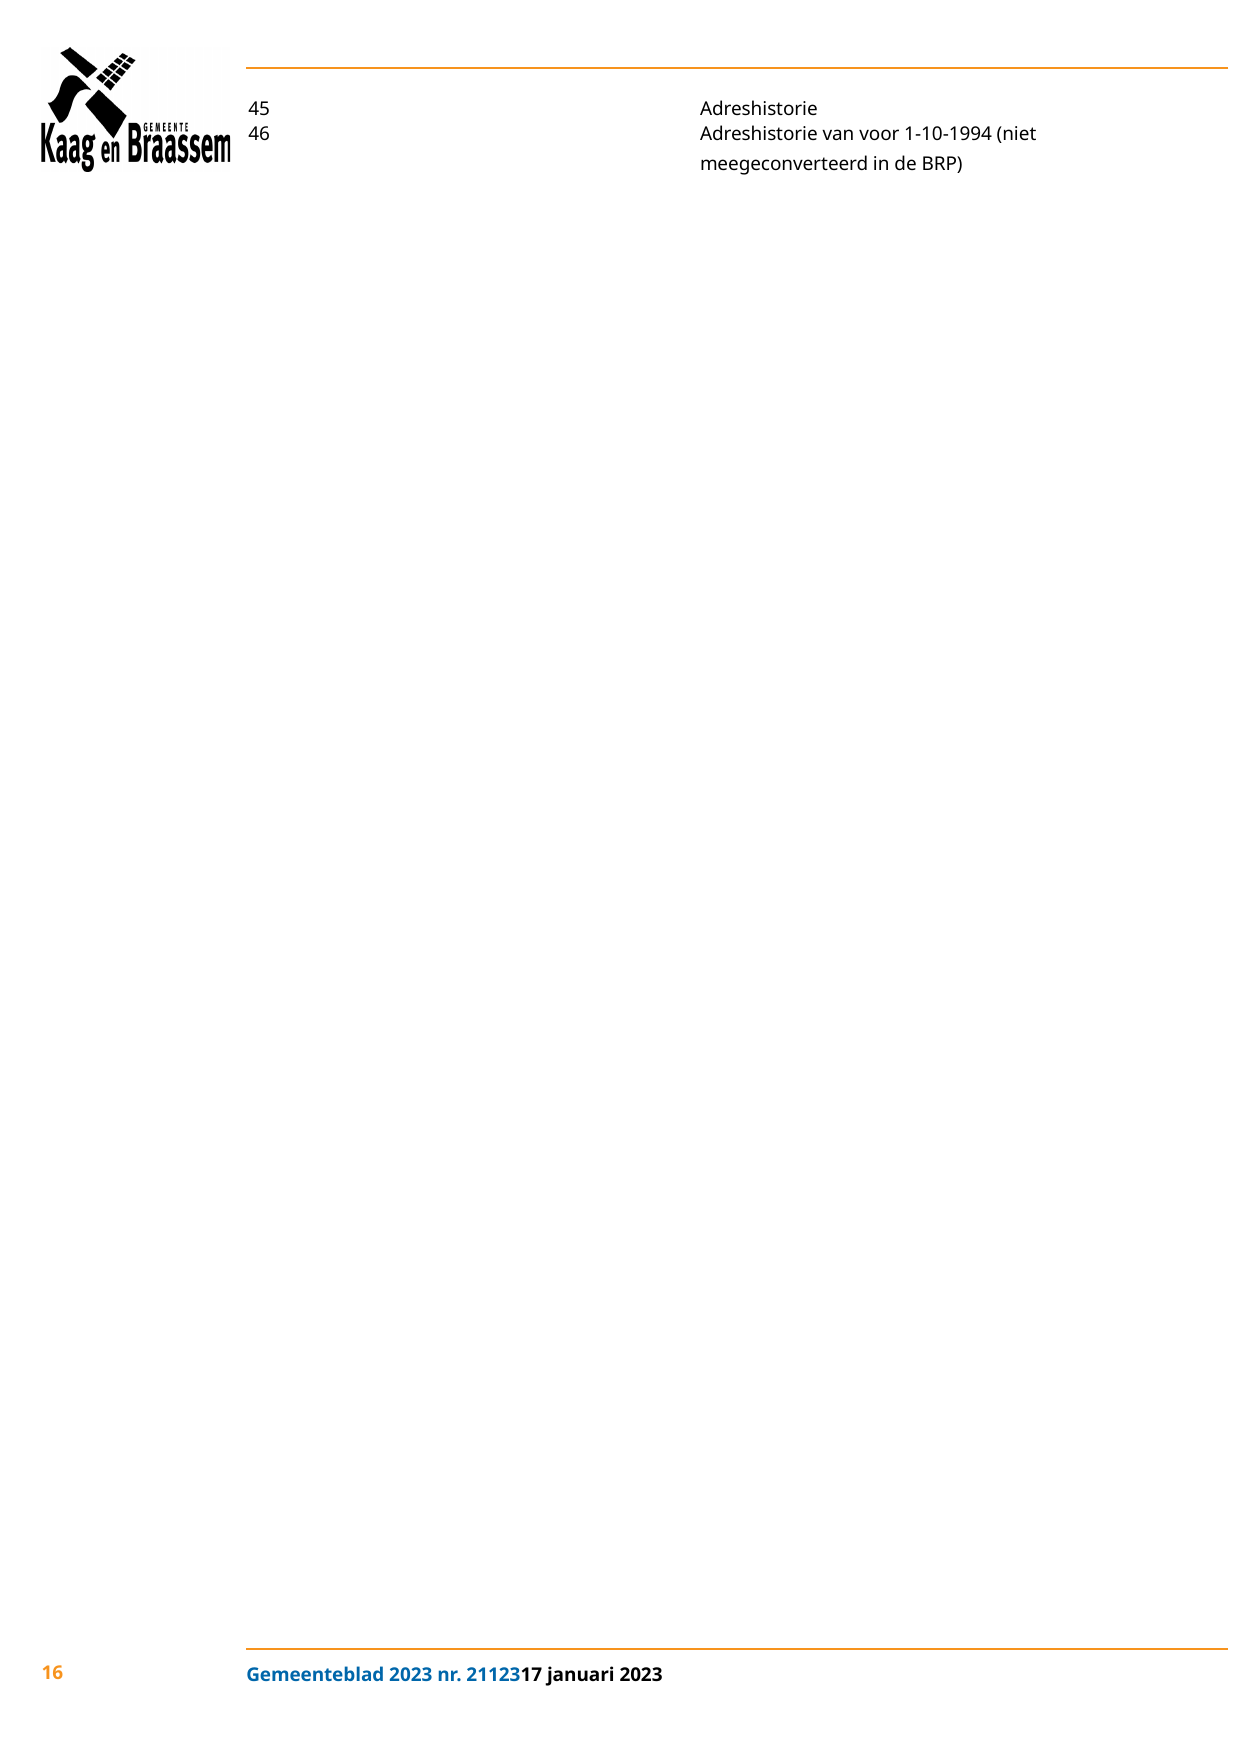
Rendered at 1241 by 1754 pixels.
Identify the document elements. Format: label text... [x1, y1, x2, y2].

table_cell Adreshistorie [700, 95, 1152, 121]
table_cell Adreshistorie van voor 1-10-1994 (niet meegeconverteerd in de BRP) [700, 121, 1152, 176]
table_cell 46 [248, 121, 700, 176]
picture [41, 47, 231, 172]
table_cell 45 [248, 95, 700, 121]
